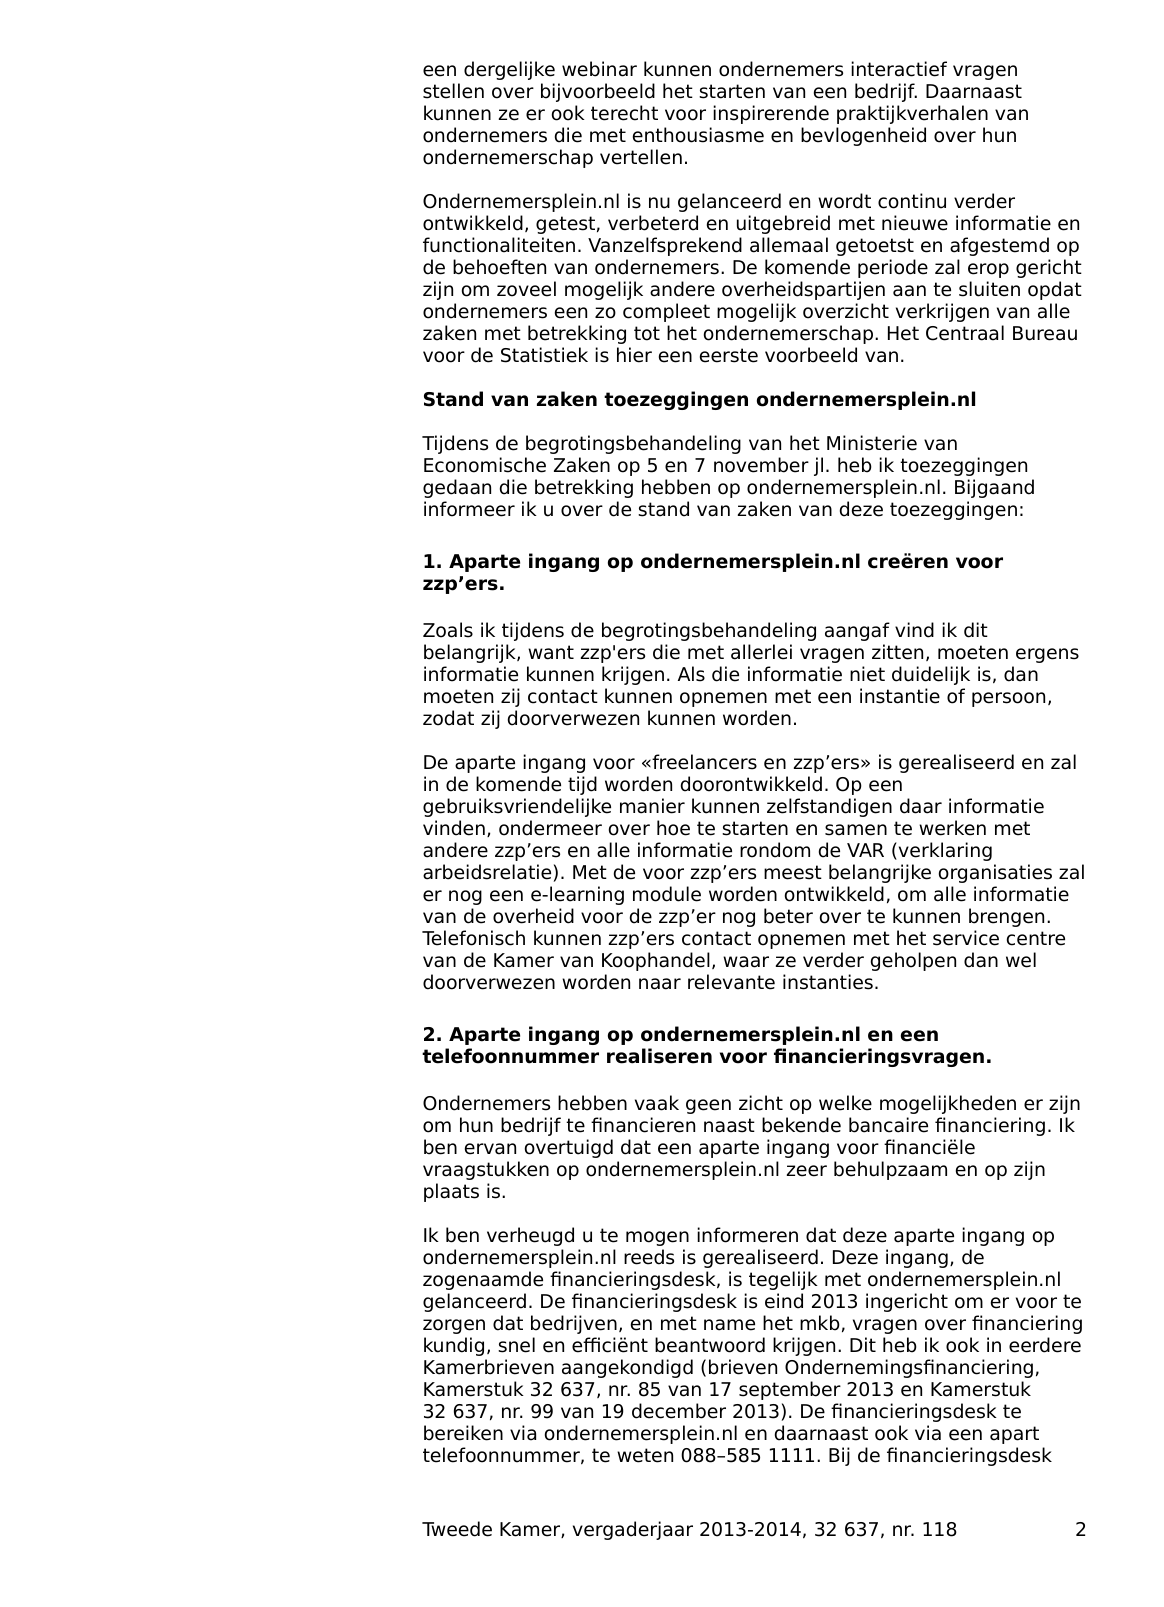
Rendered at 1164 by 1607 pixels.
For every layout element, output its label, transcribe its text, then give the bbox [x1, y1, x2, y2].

text een dergelijke webinar kunnen ondernemers interactief vragen stellen over bijvoorbeeld het starten van een bedrijf. Daarnaast kunnen ze er ook terecht voor inspirerende praktijkverhalen van ondernemers die met enthousiasme en bevlogenheid over hun ondernemerschap vertellen. [422, 59, 1087, 169]
text Zoals ik tijdens de begrotingsbehandeling aangaf vind ik dit belangrijk, want zzp'ers die met allerlei vragen zitten, moeten ergens informatie kunnen krijgen. Als die informatie niet duidelijk is, dan moeten zij contact kunnen opnemen met een instantie of persoon, zodat zij doorverwezen kunnen worden. [422, 620, 1087, 730]
text Ondernemers hebben vaak geen zicht op welke mogelijkheden er zijn om hun bedrijf te financieren naast bekende bancaire financiering. Ik ben ervan overtuigd dat een aparte ingang voor financiële vraagstukken op ondernemersplein.nl zeer behulpzaam en op zijn plaats is. [422, 1093, 1087, 1203]
subtitle 1. Aparte ingang op ondernemersplein.nl creëren voor zzp’ers. [422, 551, 1087, 595]
text De aparte ingang voor «freelancers en zzp’ers» is gerealiseerd en zal in de komende tijd worden doorontwikkeld. Op een gebruiksvriendelijke manier kunnen zelfstandigen daar informatie vinden, ondermeer over hoe te starten en samen te werken met andere zzp’ers en alle informatie rondom de VAR (verklaring arbeidsrelatie). Met de voor zzp’ers meest belangrijke organisaties zal er nog een e-learning module worden ontwikkeld, om alle informatie van de overheid voor de zzp’er nog beter over te kunnen brengen. Telefonisch kunnen zzp’ers contact opnemen met het service centre van de Kamer van Koophandel, waar ze verder geholpen dan wel doorverwezen worden naar relevante instanties. [422, 752, 1087, 994]
text Ik ben verheugd u te mogen informeren dat deze aparte ingang op ondernemersplein.nl reeds is gerealiseerd. Deze ingang, de zogenaamde financieringsdesk, is tegelijk met ondernemersplein.nl gelanceerd. De financieringsdesk is eind 2013 ingericht om er voor te zorgen dat bedrijven, en met name het mkb, vragen over financiering kundig, snel en efficiënt beantwoord krijgen. Dit heb ik ook in eerdere Kamerbrieven aangekondigd (brieven Ondernemingsfinanciering, Kamerstuk 32 637, nr. 85 van 17 september 2013 en Kamerstuk 32 637, nr. 99 van 19 december 2013). De financieringsdesk te bereiken via ondernemersplein.nl en daarnaast ook via een apart telefoonnummer, te weten 088–585 1111. Bij de financieringsdesk [422, 1225, 1087, 1467]
text Ondernemersplein.nl is nu gelanceerd en wordt continu verder ontwikkeld, getest, verbeterd en uitgebreid met nieuwe informatie en functionaliteiten. Vanzelfsprekend allemaal getoetst en afgestemd op de behoeften van ondernemers. De komende periode zal erop gericht zijn om zoveel mogelijk andere overheidspartijen aan te sluiten opdat ondernemers een zo compleet mogelijk overzicht verkrijgen van alle zaken met betrekking tot het ondernemerschap. Het Centraal Bureau voor de Statistiek is hier een eerste voorbeeld van. [422, 191, 1087, 367]
text Tijdens de begrotingsbehandeling van het Ministerie van Economische Zaken op 5 en 7 november jl. heb ik toezeggingen gedaan die betrekking hebben op ondernemersplein.nl. Bijgaand informeer ik u over de stand van zaken van deze toezeggingen: [422, 433, 1087, 521]
subtitle Stand van zaken toezeggingen ondernemersplein.nl [422, 389, 1087, 411]
subtitle 2. Aparte ingang op ondernemersplein.nl en een telefoonnummer realiseren voor financieringsvragen. [422, 1024, 1087, 1068]
